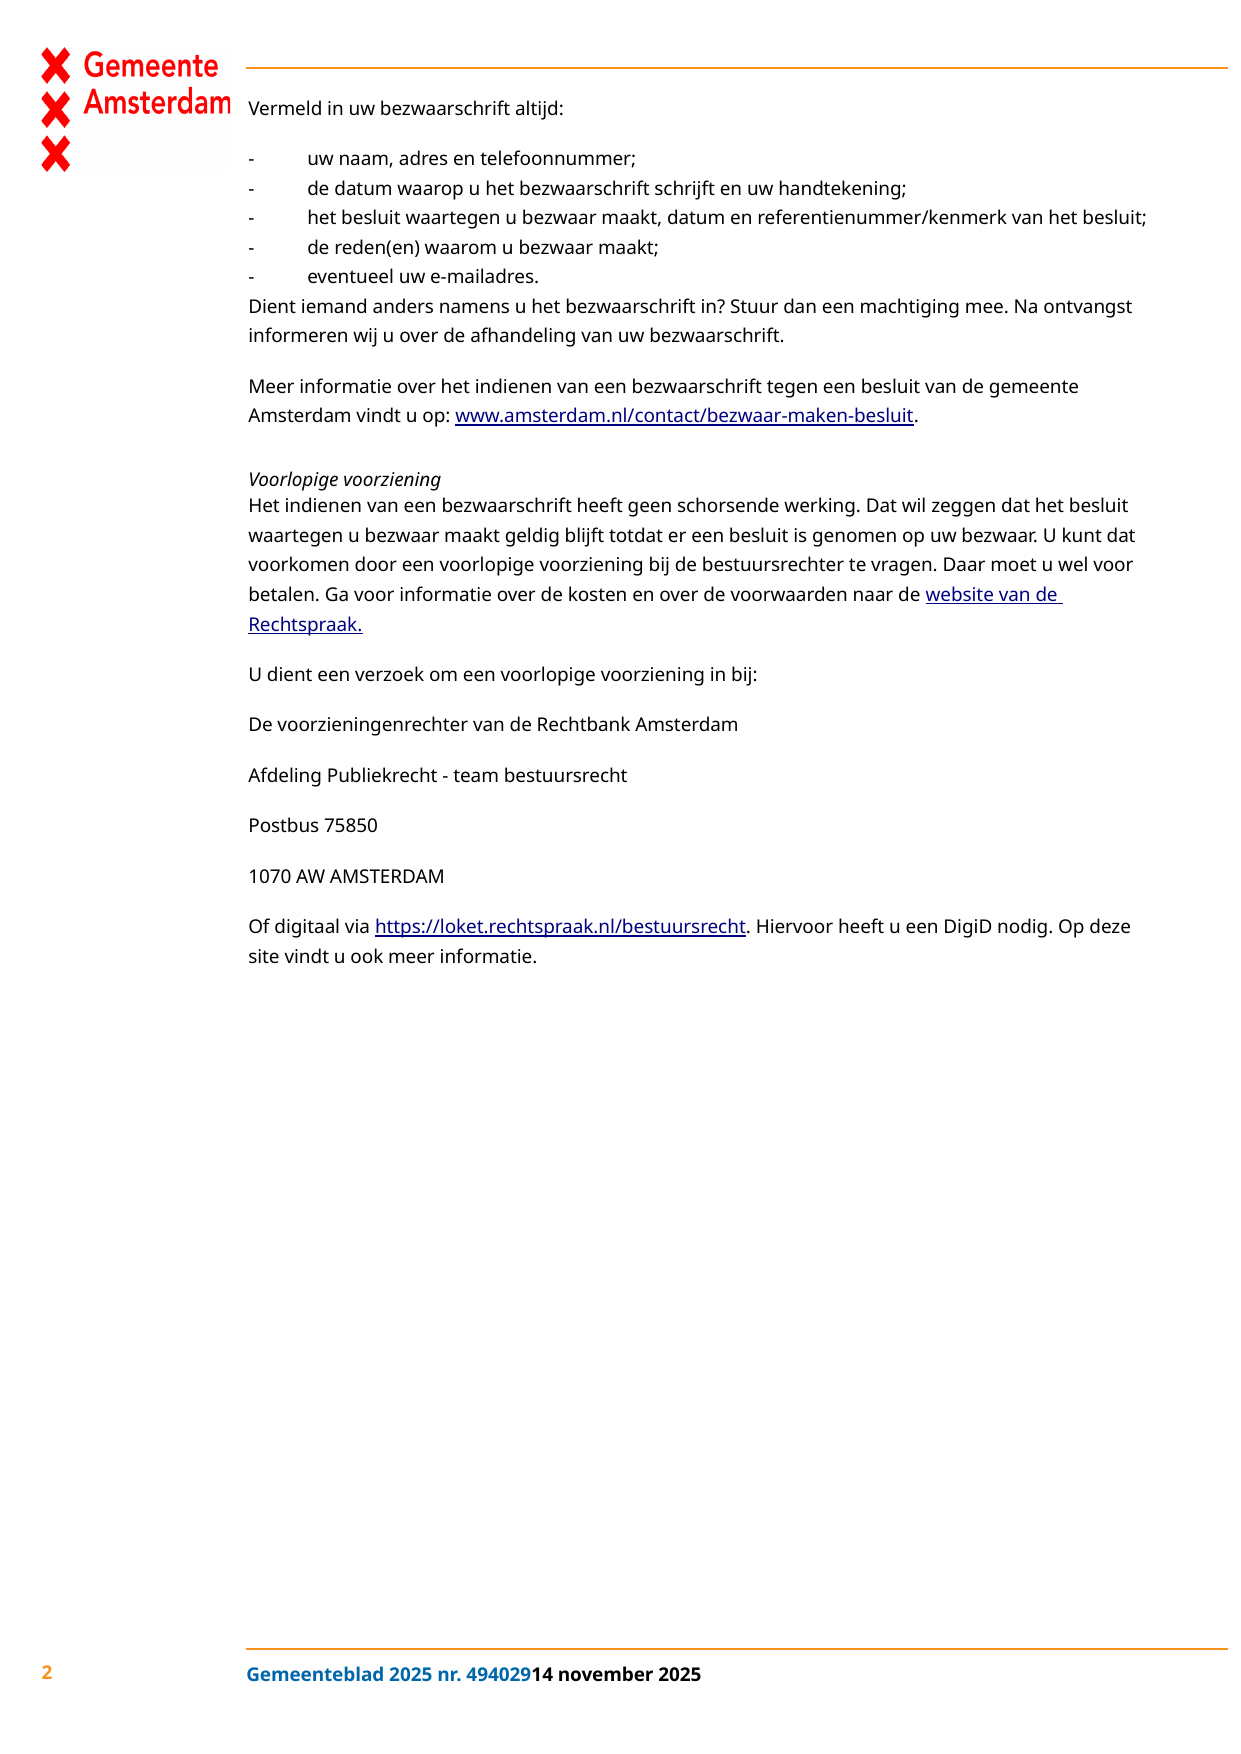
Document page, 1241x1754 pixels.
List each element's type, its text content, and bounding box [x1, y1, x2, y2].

text Voorlopige voorziening [248, 467, 1152, 492]
text U dient een verzoek om een voorlopige voorziening in bij: [248, 661, 1152, 687]
text Dient iemand anders namens u het bezwaarschrift in? Stuur dan een machtiging mee. Na ontvangst informeren wij u over de afhandeling van uw bezwaarschrift. [248, 293, 1152, 348]
text Vermeld in uw bezwaarschrift altijd: [248, 95, 1152, 121]
text De voorzieningenrechter van de Rechtbank Amsterdam [248, 712, 1152, 737]
text Het indienen van een bezwaarschrift heeft geen schorsende werking. Dat wil zeggen dat het besluit waartegen u bezwaar maakt geldig blijft totdat er een besluit is genomen op uw bezwaar. U kunt dat voorkomen door een voorlopige voorziening bij de bestuursrechter te vragen. Daar moet u wel voor betalen. Ga voor informatie over de kosten en over de voorwaarden naar de website van de Rechtspraak. [248, 492, 1152, 636]
text Afdeling Publiekrecht - team bestuursrecht [248, 762, 1152, 788]
list het besluit waartegen u bezwaar maakt, datum en referentienummer/kenmerk van het besluit; [248, 204, 1152, 230]
text Of digitaal via https://loket.rechtspraak.nl/bestuursrecht. Hiervoor heeft u een DigiD nodig. Op deze site vindt u ook meer informatie. [248, 913, 1152, 968]
text Postbus 75850 [248, 812, 1152, 838]
list eventueel uw e-mailadres. [248, 263, 1152, 289]
list de reden(en) waarom u bezwaar maakt; [248, 234, 1152, 260]
text Meer informatie over het indienen van een bezwaarschrift tegen een besluit van de gemeente Amsterdam vindt u op: www.amsterdam.nl/contact/bezwaar-maken-besluit. [248, 373, 1152, 428]
text 1070 AW AMSTERDAM [248, 863, 1152, 888]
list de datum waarop u het bezwaarschrift schrijft en uw handtekening; [248, 175, 1152, 201]
list uw naam, adres en telefoonnummer; [248, 145, 1152, 171]
picture [41, 47, 231, 172]
